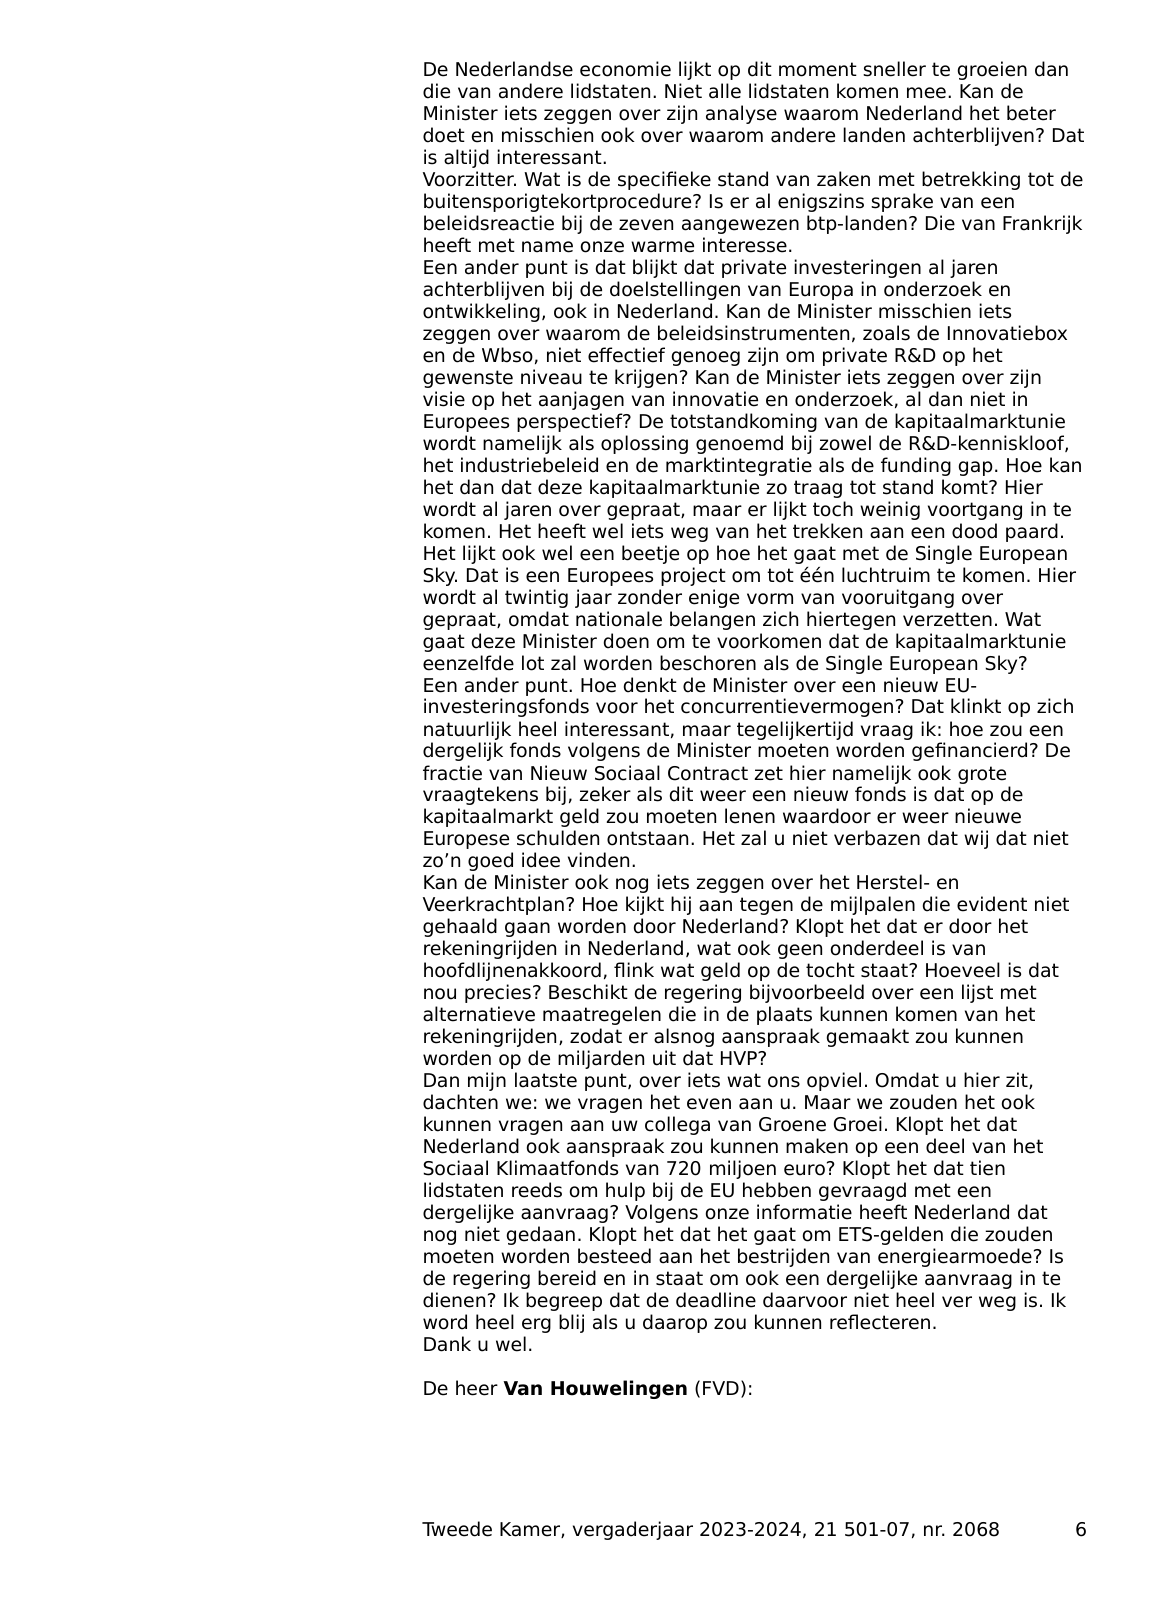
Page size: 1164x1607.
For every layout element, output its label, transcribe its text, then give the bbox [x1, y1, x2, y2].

text Een ander punt is dat blijkt dat private investeringen al jaren achterblijven bij de doelstellingen van Europa in onderzoek en ontwikkeling, ook in Nederland. Kan de Minister misschien iets zeggen over waarom de beleidsinstrumenten, zoals de Innovatiebox en de Wbso, niet effectief genoeg zijn om private R&D op het gewenste niveau te krijgen? Kan de Minister iets zeggen over zijn visie op het aanjagen van innovatie en onderzoek, al dan niet in Europees perspectief? De totstandkoming van de kapitaalmarktunie wordt namelijk als oplossing genoemd bij zowel de R&D-kenniskloof, het industriebeleid en de marktintegratie als de funding gap. Hoe kan het dan dat deze kapitaalmarktunie zo traag tot stand komt? Hier wordt al jaren over gepraat, maar er lijkt toch weinig voortgang in te komen. Het heeft wel iets weg van het trekken aan een dood paard. Het lijkt ook wel een beetje op hoe het gaat met de Single European Sky. Dat is een Europees project om tot één luchtruim te komen. Hier wordt al twintig jaar zonder enige vorm van vooruitgang over gepraat, omdat nationale belangen zich hiertegen verzetten. Wat gaat deze Minister doen om te voorkomen dat de kapitaalmarktunie eenzelfde lot zal worden beschoren als de Single European Sky? [422, 257, 1087, 674]
text Een ander punt. Hoe denkt de Minister over een nieuw EU-investeringsfonds voor het concurrentievermogen? Dat klinkt op zich natuurlijk heel interessant, maar tegelijkertijd vraag ik: hoe zou een dergelijk fonds volgens de Minister moeten worden gefinancierd? De fractie van Nieuw Sociaal Contract zet hier namelijk ook grote vraagtekens bij, zeker als dit weer een nieuw fonds is dat op de kapitaalmarkt geld zou moeten lenen waardoor er weer nieuwe Europese schulden ontstaan. Het zal u niet verbazen dat wij dat niet zo’n goed idee vinden. [422, 674, 1087, 872]
text Kan de Minister ook nog iets zeggen over het Herstel- en Veerkrachtplan? Hoe kijkt hij aan tegen de mijlpalen die evident niet gehaald gaan worden door Nederland? Klopt het dat er door het rekeningrijden in Nederland, wat ook geen onderdeel is van hoofdlijnenakkoord, flink wat geld op de tocht staat? Hoeveel is dat nou precies? Beschikt de regering bijvoorbeeld over een lijst met alternatieve maatregelen die in de plaats kunnen komen van het rekeningrijden, zodat er alsnog aanspraak gemaakt zou kunnen worden op de miljarden uit dat HVP? [422, 872, 1087, 1070]
text Dank u wel. [422, 1334, 1087, 1356]
text De heer Van Houwelingen (FVD): [422, 1378, 1087, 1400]
text De Nederlandse economie lijkt op dit moment sneller te groeien dan die van andere lidstaten. Niet alle lidstaten komen mee. Kan de Minister iets zeggen over zijn analyse waarom Nederland het beter doet en misschien ook over waarom andere landen achterblijven? Dat is altijd interessant. [422, 59, 1087, 169]
text Dan mijn laatste punt, over iets wat ons opviel. Omdat u hier zit, dachten we: we vragen het even aan u. Maar we zouden het ook kunnen vragen aan uw collega van Groene Groei. Klopt het dat Nederland ook aanspraak zou kunnen maken op een deel van het Sociaal Klimaatfonds van 720 miljoen euro? Klopt het dat tien lidstaten reeds om hulp bij de EU hebben gevraagd met een dergelijke aanvraag? Volgens onze informatie heeft Nederland dat nog niet gedaan. Klopt het dat het gaat om ETS-gelden die zouden moeten worden besteed aan het bestrijden van energiearmoede? Is de regering bereid en in staat om ook een dergelijke aanvraag in te dienen? Ik begreep dat de deadline daarvoor niet heel ver weg is. Ik word heel erg blij als u daarop zou kunnen reflecteren. [422, 1070, 1087, 1334]
text Voorzitter. Wat is de specifieke stand van zaken met betrekking tot de buitensporigtekortprocedure? Is er al enigszins sprake van een beleidsreactie bij de zeven aangewezen btp-landen? Die van Frankrijk heeft met name onze warme interesse. [422, 169, 1087, 257]
